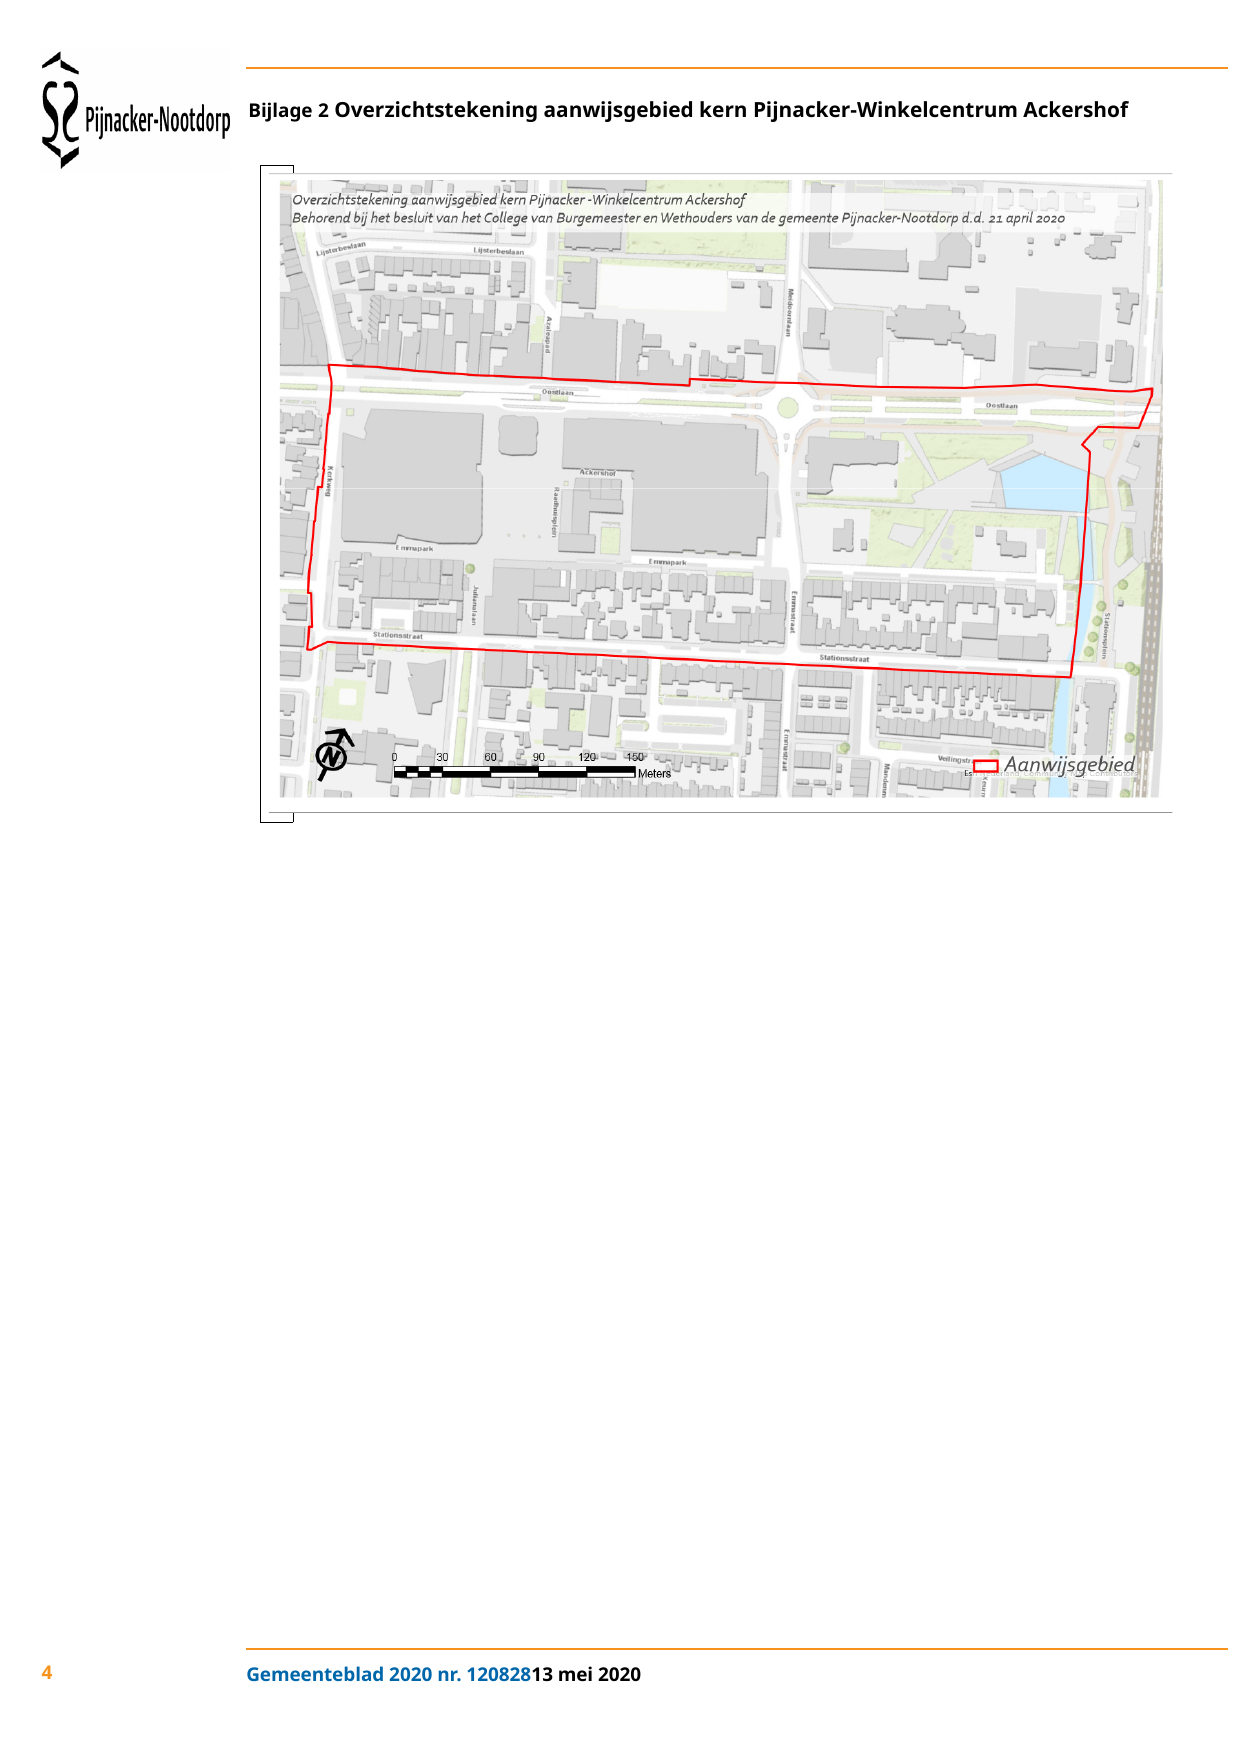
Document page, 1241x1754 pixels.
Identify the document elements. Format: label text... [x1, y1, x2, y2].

picture [268, 173, 1173, 813]
picture [41, 47, 231, 172]
text Bijlage 2 Overzichtstekening aanwijsgebied kern Pijnacker-Winkelcentrum Ackershof [248, 95, 1152, 123]
